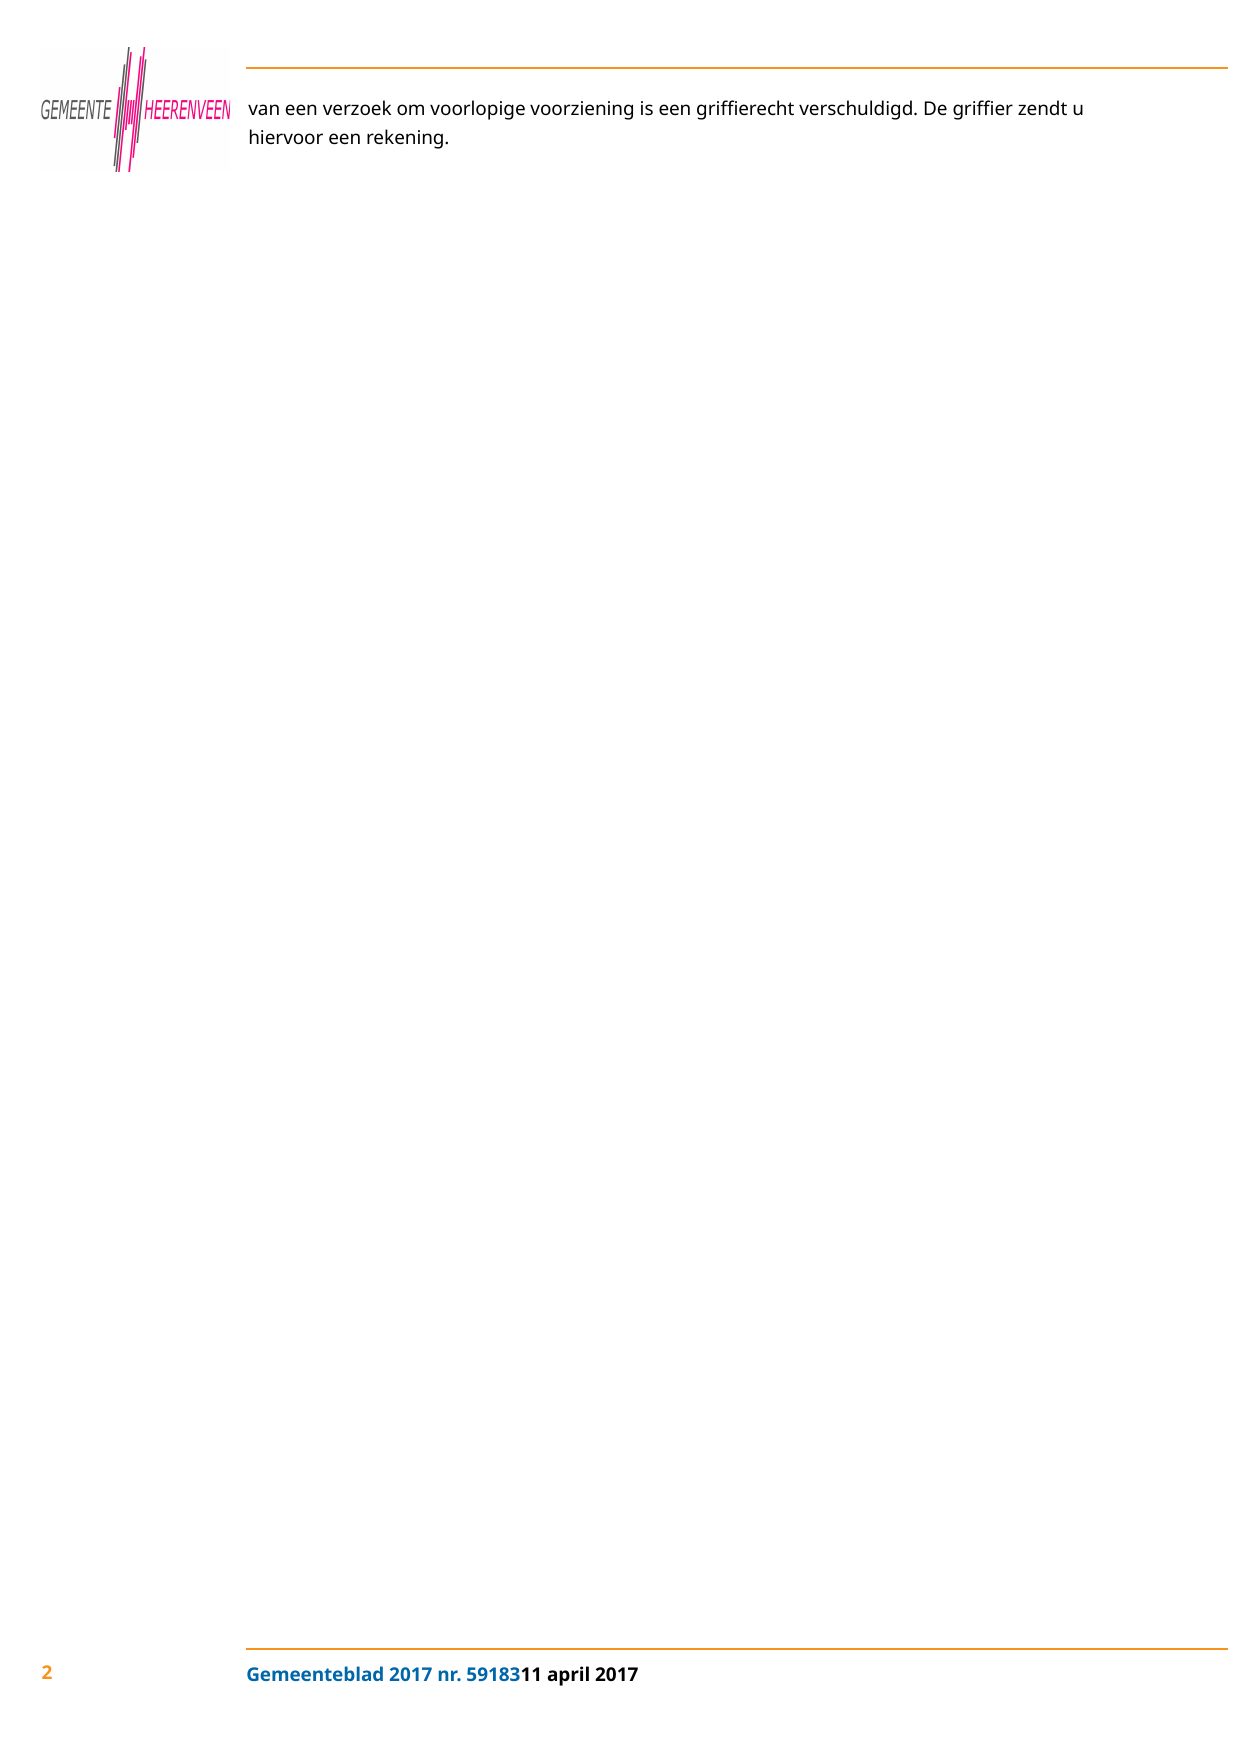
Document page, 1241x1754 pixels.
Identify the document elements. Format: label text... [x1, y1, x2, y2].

picture [41, 47, 231, 172]
text van een verzoek om voorlopige voorziening is een griffierecht verschuldigd. De griffier zendt u hiervoor een rekening. [248, 95, 1152, 150]
